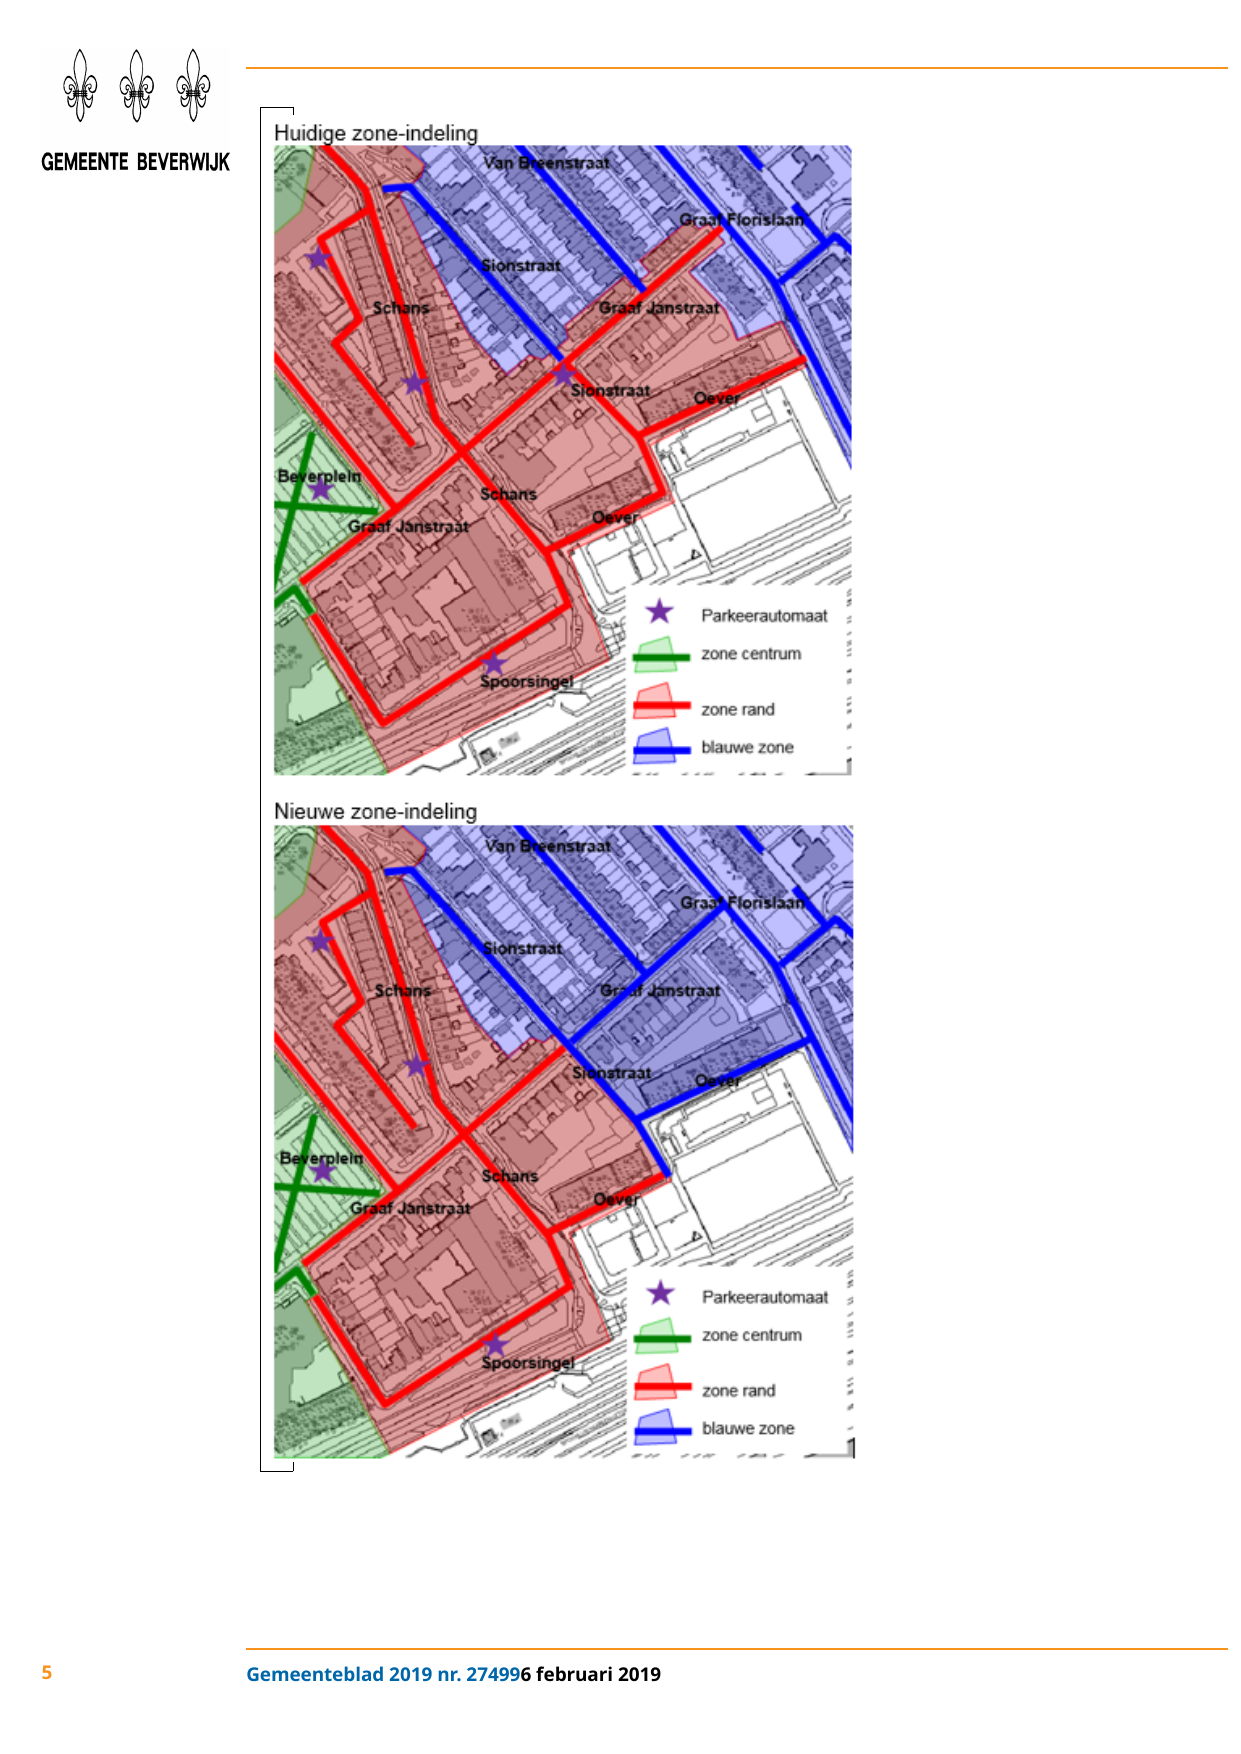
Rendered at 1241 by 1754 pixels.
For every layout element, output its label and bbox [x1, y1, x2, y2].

picture [268, 115, 860, 1462]
picture [41, 47, 231, 172]
